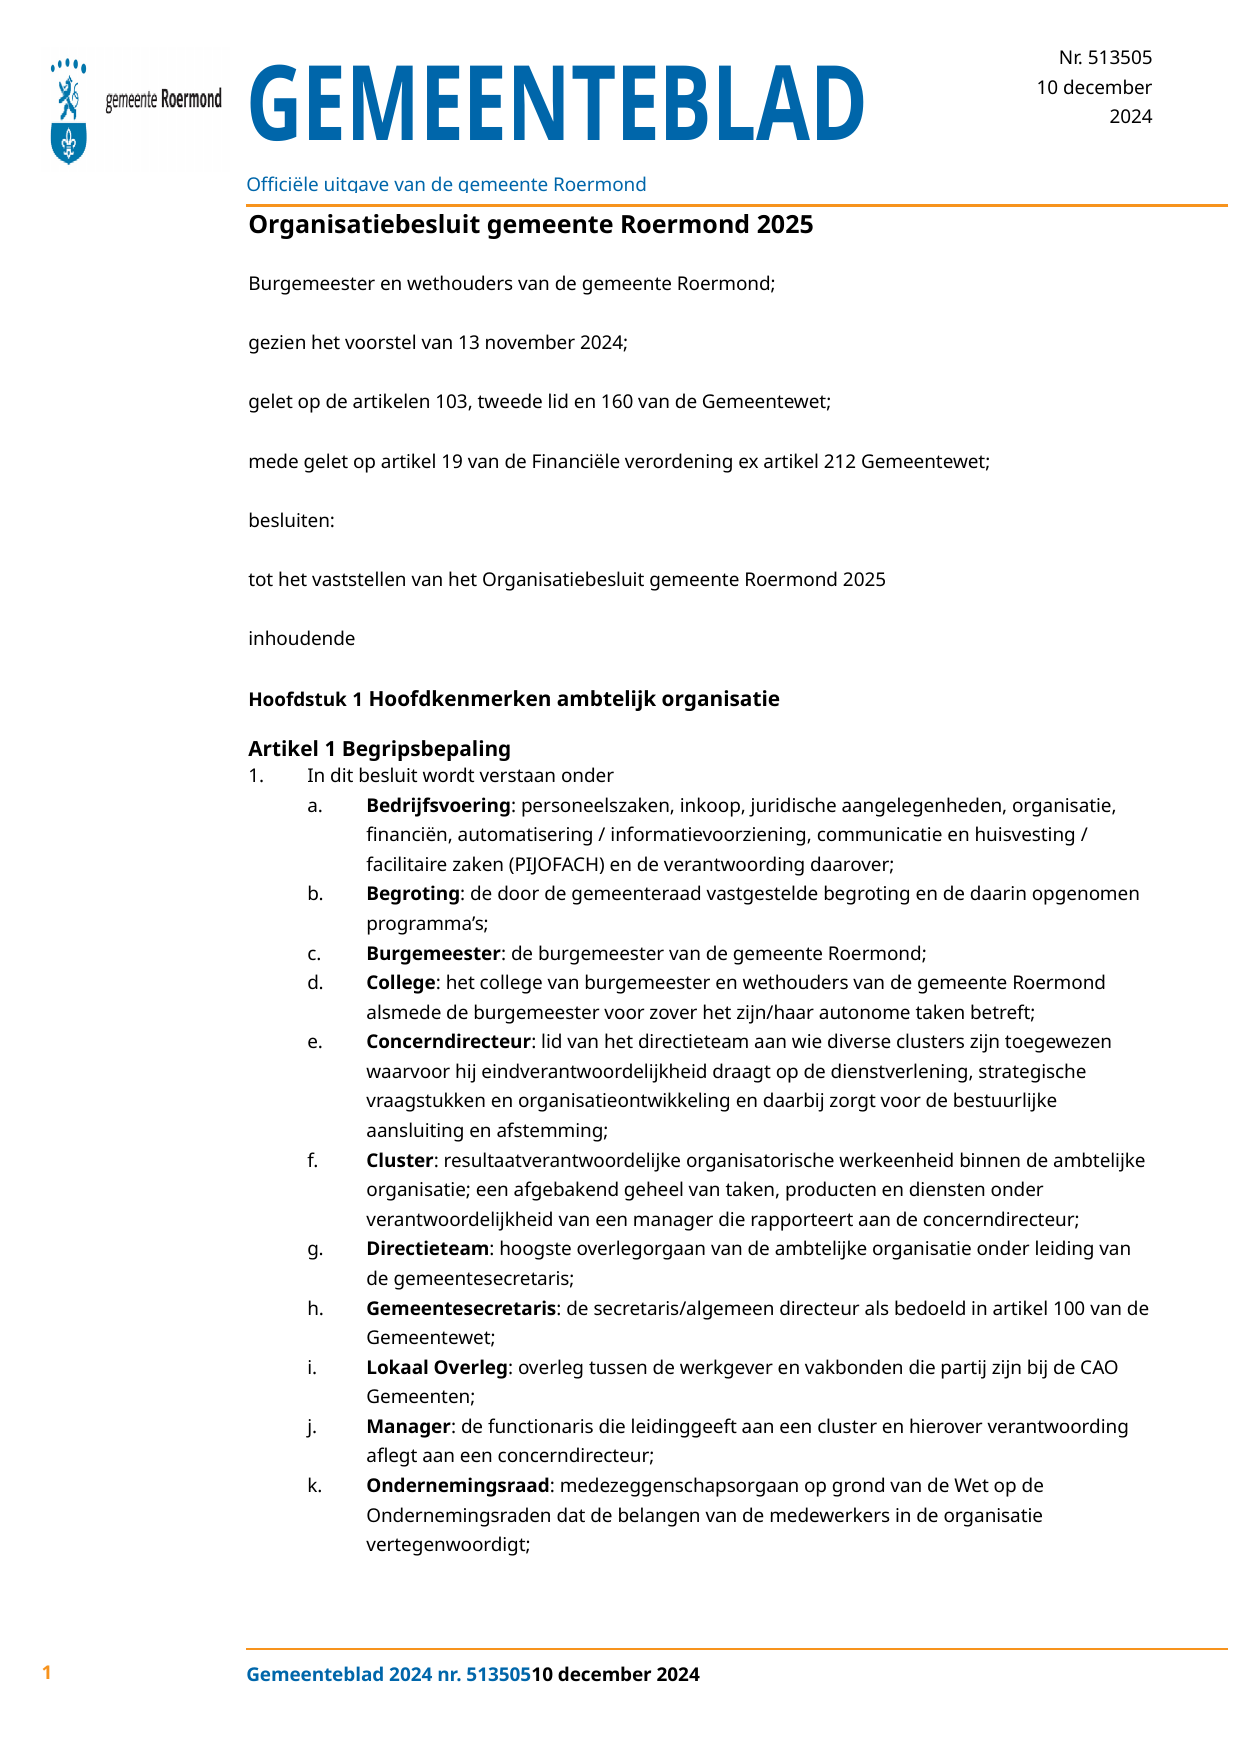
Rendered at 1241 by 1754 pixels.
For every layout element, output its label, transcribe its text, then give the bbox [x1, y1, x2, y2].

list Bedrijfsvoering: personeelszaken, inkoop, juridische aangelegenheden, organisatie, financiën, automatisering / informatievoorziening, communicatie en huisvesting / facilitaire zaken (PIJOFACH) en de verantwoording daarover; [307, 792, 1152, 877]
list Begroting: de door de gemeenteraad vastgestelde begroting en de daarin opgenomen programma’s; [307, 881, 1152, 936]
text Burgemeester en wethouders van de gemeente Roermond; [248, 270, 1152, 296]
text inhoudende [248, 625, 1152, 651]
text Organisatiebesluit gemeente Roermond 2025 [248, 207, 1152, 241]
list Gemeentesecretaris: de secretaris/algemeen directeur als bedoeld in artikel 100 van de Gemeentewet; [307, 1295, 1152, 1350]
list College: het college van burgemeester en wethouders van de gemeente Roermond alsmede de burgemeester voor zover het zijn/haar autonome taken betreft; [307, 969, 1152, 1024]
text tot het vaststellen van het Organisatiebesluit gemeente Roermond 2025 [248, 566, 1152, 592]
text mede gelet op artikel 19 van de Financiële verordening ex artikel 212 Gemeentewet; [248, 448, 1152, 473]
text besluiten: [248, 507, 1152, 533]
list Ondernemingsraad: medezeggenschapsorgaan op grond van de Wet op de Ondernemingsraden dat de belangen van de medewerkers in de organisatie vertegenwoordigt; [307, 1472, 1152, 1557]
text Artikel 1 Begripsbepaling [248, 734, 1152, 762]
text gelet op de artikelen 103, tweede lid en 160 van de Gemeentewet; [248, 389, 1152, 414]
list Lokaal Overleg: overleg tussen de werkgever en vakbonden die partij zijn bij de CAO Gemeenten; [307, 1354, 1152, 1409]
list Directieteam: hoogste overlegorgaan van de ambtelijke organisatie onder leiding van de gemeentesecretaris; [307, 1236, 1152, 1291]
list In dit besluit wordt verstaan onder [248, 762, 1152, 788]
list Concerndirecteur: lid van het directieteam aan wie diverse clusters zijn toegewezen waarvoor hij eindverantwoordelijkheid draagt op de dienstverlening, strategische vraagstukken en organisatieontwikkeling en daarbij zorgt voor de bestuurlijke aansluiting en afstemming; [307, 1028, 1152, 1143]
text Hoofdstuk 1 Hoofdkenmerken ambtelijk organisatie [248, 684, 1152, 713]
text gezien het voorstel van 13 november 2024; [248, 329, 1152, 355]
list Manager: de functionaris die leidinggeeft aan een cluster en hierover verantwoording aflegt aan een concerndirecteur; [307, 1413, 1152, 1468]
list Burgemeester: de burgemeester van de gemeente Roermond; [307, 940, 1152, 965]
list Cluster: resultaatverantwoordelijke organisatorische werkeenheid binnen de ambtelijke organisatie; een afgebakend geheel van taken, producten en diensten onder verantwoordelijkheid van een manager die rapporteert aan de concerndirecteur; [307, 1147, 1152, 1232]
picture [41, 47, 231, 172]
